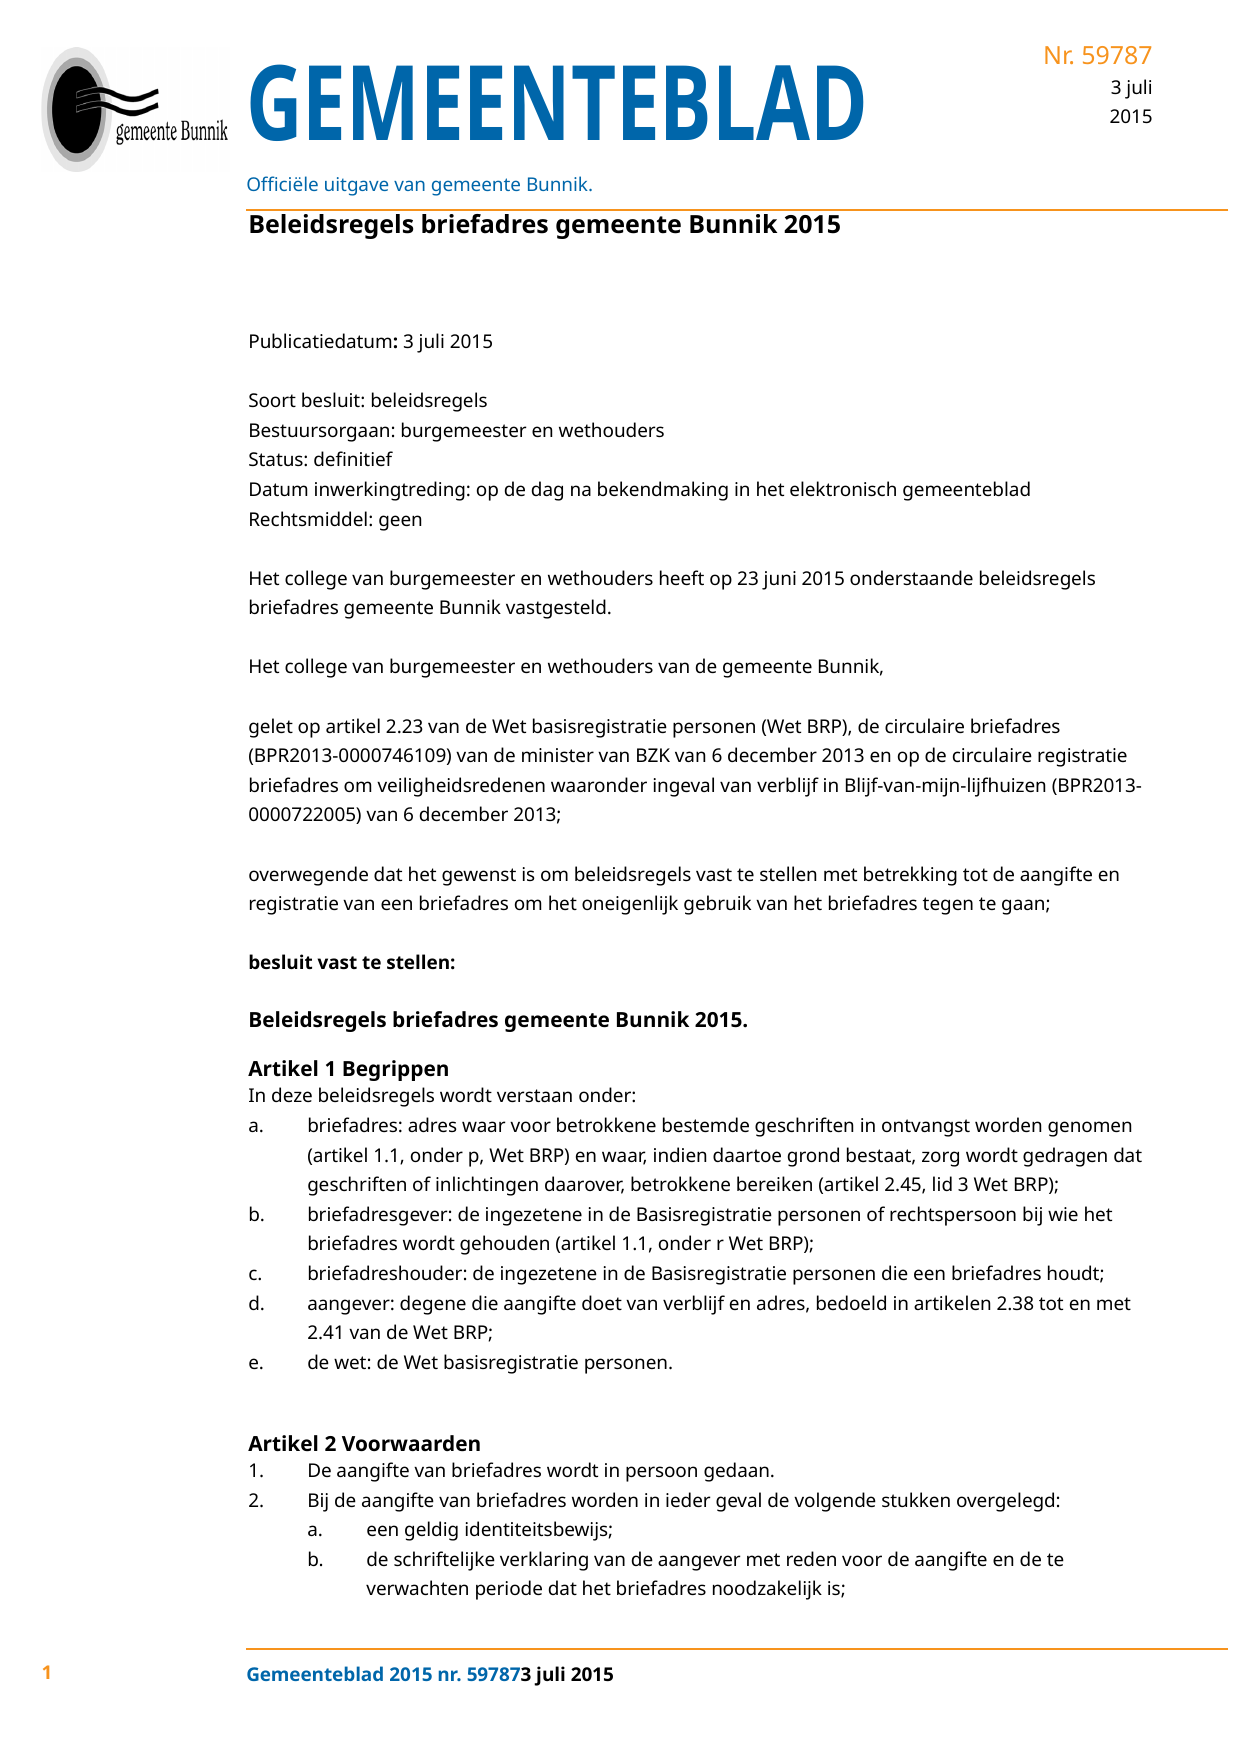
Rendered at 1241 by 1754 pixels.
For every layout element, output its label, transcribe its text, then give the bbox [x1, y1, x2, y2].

list Bij de aangifte van briefadres worden in ieder geval de volgende stukken overgelegd: [248, 1487, 1152, 1513]
text In deze beleidsregels wordt verstaan onder: [248, 1083, 1152, 1108]
text Bestuursorgaan: burgemeester en wethouders [248, 417, 1152, 443]
list de wet: de Wet basisregistratie personen. [248, 1349, 1152, 1374]
list aangever: degene die aangifte doet van verblijf en adres, bedoeld in artikelen 2.38 tot en met 2.41 van de Wet BRP; [248, 1290, 1152, 1345]
text Artikel 1 Begrippen [248, 1054, 1152, 1083]
text Datum inwerkingtreding: op de dag na bekendmaking in het elektronisch gemeenteblad [248, 476, 1152, 502]
list briefadres: adres waar voor betrokkene bestemde geschriften in ontvangst worden genomen (artikel 1.1, onder p, Wet BRP) en waar, indien daartoe grond bestaat, zorg wordt gedragen dat geschriften of inlichtingen daarover, betrokkene bereiken (artikel 2.45, lid 3 Wet BRP); [248, 1112, 1152, 1197]
text Soort besluit: beleidsregels [248, 387, 1152, 413]
text Rechtsmiddel: geen [248, 506, 1152, 532]
text gelet op artikel 2.23 van de Wet basisregistratie personen (Wet BRP), de circulaire briefadres (BPR2013-0000746109) van de minister van BZK van 6 december 2013 en op de circulaire registratie briefadres om veiligheidsredenen waaronder ingeval van verblijf in Blijf-van-mijn-lijfhuizen (BPR2013-0000722005) van 6 december 2013; [248, 713, 1152, 827]
text Publicatiedatum: 3 juli 2015 [248, 328, 1152, 354]
list briefadreshouder: de ingezetene in de Basisregistratie personen die een briefadres houdt; [248, 1260, 1152, 1286]
text Status: definitief [248, 447, 1152, 472]
picture [41, 47, 231, 172]
text besluit vast te stellen: [248, 949, 1152, 975]
text Het college van burgemeester en wethouders van de gemeente Bunnik, [248, 654, 1152, 679]
list De aangifte van briefadres wordt in persoon gedaan. [248, 1457, 1152, 1483]
text Artikel 2 Voorwaarden [248, 1429, 1152, 1457]
text Het college van burgemeester en wethouders heeft op 23 juni 2015 onderstaande beleidsregels briefadres gemeente Bunnik vastgesteld. [248, 565, 1152, 620]
list briefadresgever: de ingezetene in de Basisregistratie personen of rechtspersoon bij wie het briefadres wordt gehouden (artikel 1.1, onder r Wet BRP); [248, 1201, 1152, 1256]
text Beleidsregels briefadres gemeente Bunnik 2015 [248, 211, 1152, 241]
text overwegende dat het gewenst is om beleidsregels vast te stellen met betrekking tot de aangifte en registratie van een briefadres om het oneigenlijk gebruik van het briefadres tegen te gaan; [248, 861, 1152, 916]
list een geldig identiteitsbewijs; [307, 1516, 1152, 1542]
text Beleidsregels briefadres gemeente Bunnik 2015. [248, 1005, 1152, 1033]
list de schriftelijke verklaring van de aangever met reden voor de aangifte en de te verwachten periode dat het briefadres noodzakelijk is; [307, 1546, 1152, 1601]
